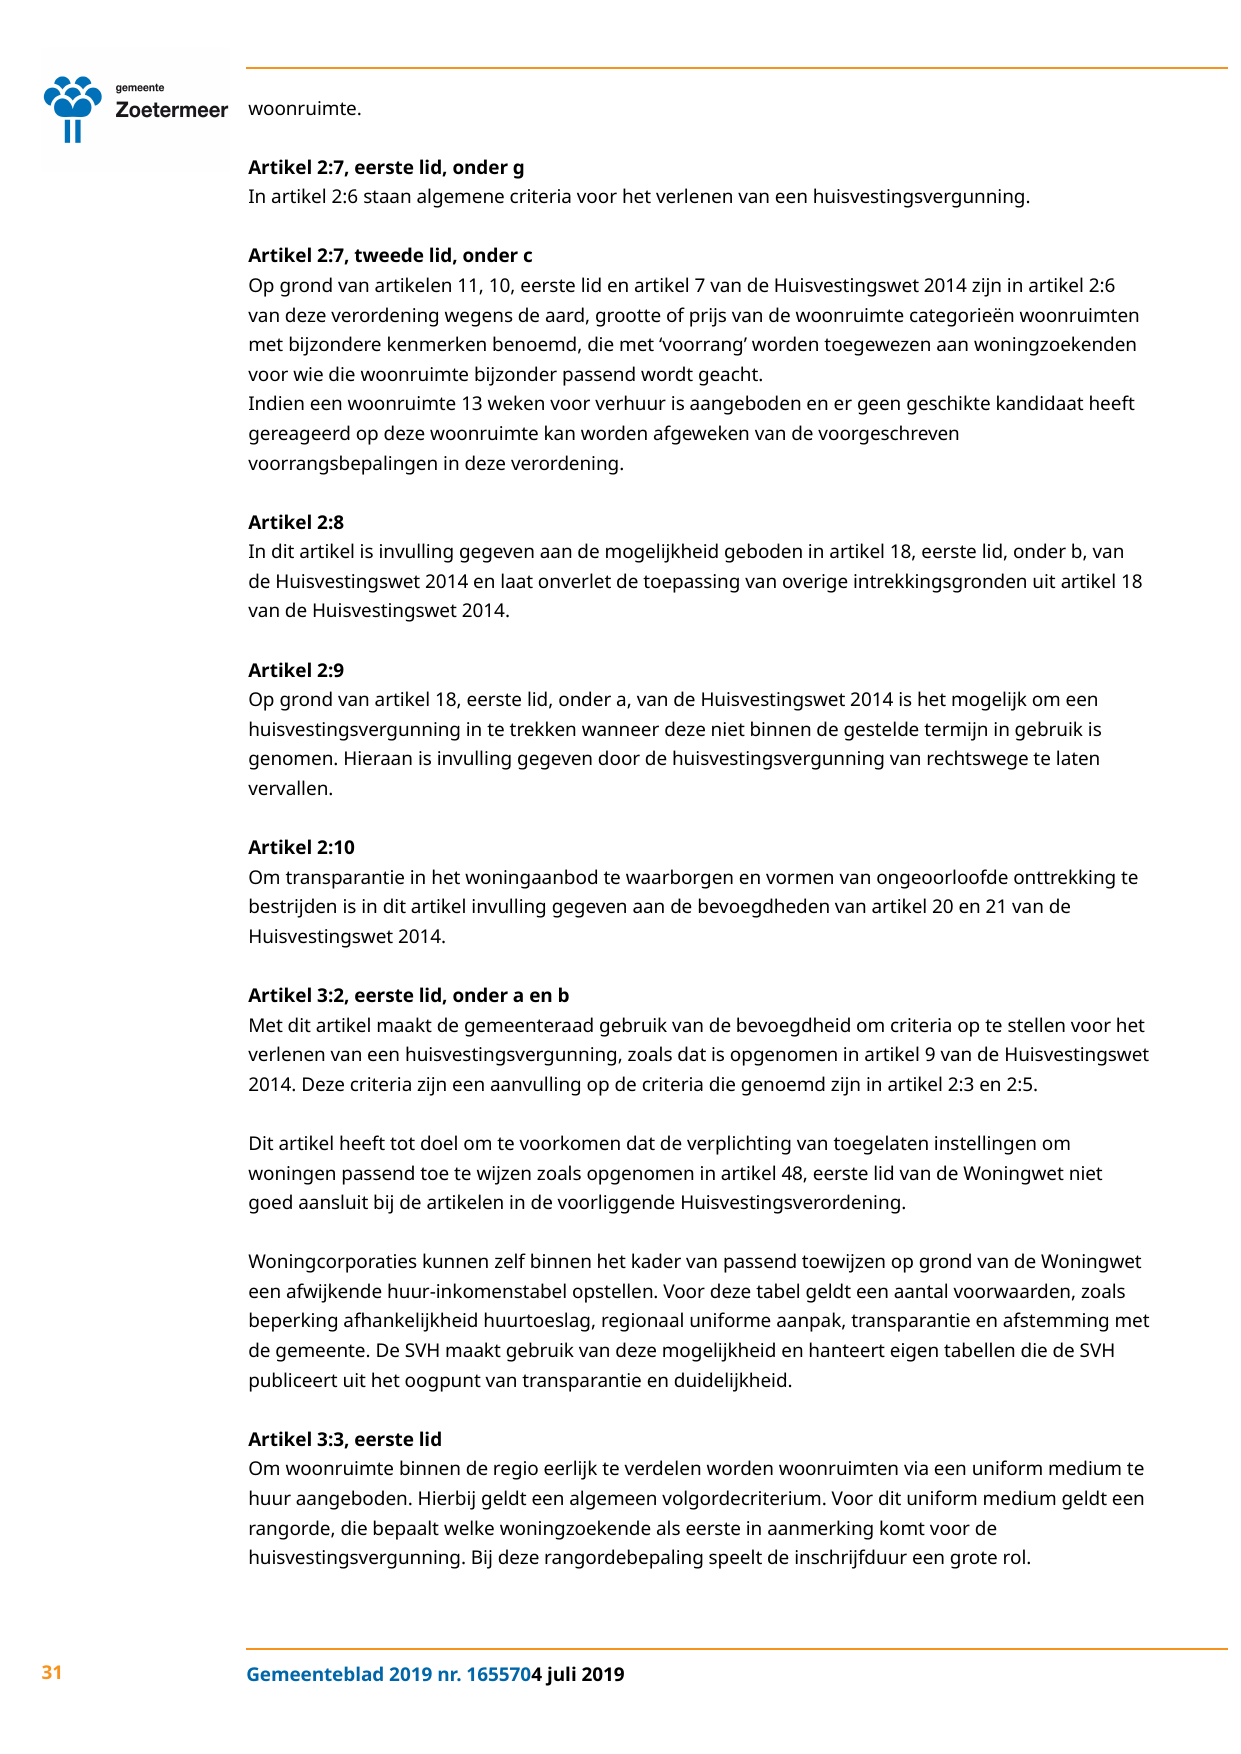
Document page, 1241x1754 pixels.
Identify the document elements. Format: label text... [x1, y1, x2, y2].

text Artikel 2:7, eerste lid, onder g [248, 154, 1152, 180]
text Artikel 3:2, eerste lid, onder a en b [248, 982, 1152, 1008]
text Artikel 2:9 [248, 657, 1152, 683]
text Woningcorporaties kunnen zelf binnen het kader van passend toewijzen op grond van de Woningwet een afwijkende huur-inkomenstabel opstellen. Voor deze tabel geldt een aantal voorwaarden, zoals beperking afhankelijkheid huurtoeslag, regionaal uniforme aanpak, transparantie en afstemming met de gemeente. De SVH maakt gebruik van deze mogelijkheid en hanteert eigen tabellen die de SVH publiceert uit het oogpunt van transparantie en duidelijkheid. [248, 1248, 1152, 1393]
text Op grond van artikel 18, eerste lid, onder a, van de Huisvestingswet 2014 is het mogelijk om een huisvestingsvergunning in te trekken wanneer deze niet binnen de gestelde termijn in gebruik is genomen. Hieraan is invulling gegeven door de huisvestingsvergunning van rechtswege te laten vervallen. [248, 686, 1152, 801]
text Artikel 2:8 [248, 509, 1152, 535]
text Artikel 2:10 [248, 834, 1152, 860]
text In dit artikel is invulling gegeven aan de mogelijkheid geboden in artikel 18, eerste lid, onder b, van de Huisvestingswet 2014 en laat onverlet de toepassing van overige intrekkingsgronden uit artikel 18 van de Huisvestingswet 2014. [248, 538, 1152, 623]
text In artikel 2:6 staan algemene criteria voor het verlenen van een huisvestingsvergunning. [248, 183, 1152, 209]
text Op grond van artikelen 11, 10, eerste lid en artikel 7 van de Huisvestingswet 2014 zijn in artikel 2:6 van deze verordening wegens de aard, grootte of prijs van de woonruimte categorieën woonruimten met bijzondere kenmerken benoemd, die met ‘voorrang’ worden toegewezen aan woningzoekenden voor wie die woonruimte bijzonder passend wordt geacht. [248, 272, 1152, 387]
text Om transparantie in het woningaanbod te waarborgen en vormen van ongeoorloofde onttrekking te bestrijden is in dit artikel invulling gegeven aan de bevoegdheden van artikel 20 en 21 van de Huisvestingswet 2014. [248, 864, 1152, 949]
picture [41, 47, 231, 172]
text Om woonruimte binnen de regio eerlijk te verdelen worden woonruimten via een uniform medium te huur aangeboden. Hierbij geldt een algemeen volgordecriterium. Voor dit uniform medium geldt een rangorde, die bepaalt welke woningzoekende als eerste in aanmerking komt voor de huisvestingsvergunning. Bij deze rangordebepaling speelt de inschrijfduur een grote rol. [248, 1456, 1152, 1570]
text woonruimte. [248, 95, 1152, 121]
text Artikel 3:3, eerste lid [248, 1426, 1152, 1452]
text Artikel 2:7, tweede lid, onder c [248, 243, 1152, 268]
text Indien een woonruimte 13 weken voor verhuur is aangeboden en er geen geschikte kandidaat heeft gereageerd op deze woonruimte kan worden afgeweken van de voorgeschreven voorrangsbepalingen in deze verordening. [248, 391, 1152, 476]
text Met dit artikel maakt de gemeenteraad gebruik van de bevoegdheid om criteria op te stellen voor het verlenen van een huisvestingsvergunning, zoals dat is opgenomen in artikel 9 van de Huisvestingswet 2014. Deze criteria zijn een aanvulling op de criteria die genoemd zijn in artikel 2:3 en 2:5. [248, 1012, 1152, 1097]
text Dit artikel heeft tot doel om te voorkomen dat de verplichting van toegelaten instellingen om woningen passend toe te wijzen zoals opgenomen in artikel 48, eerste lid van de Woningwet niet goed aansluit bij de artikelen in de voorliggende Huisvestingsverordening. [248, 1130, 1152, 1215]
